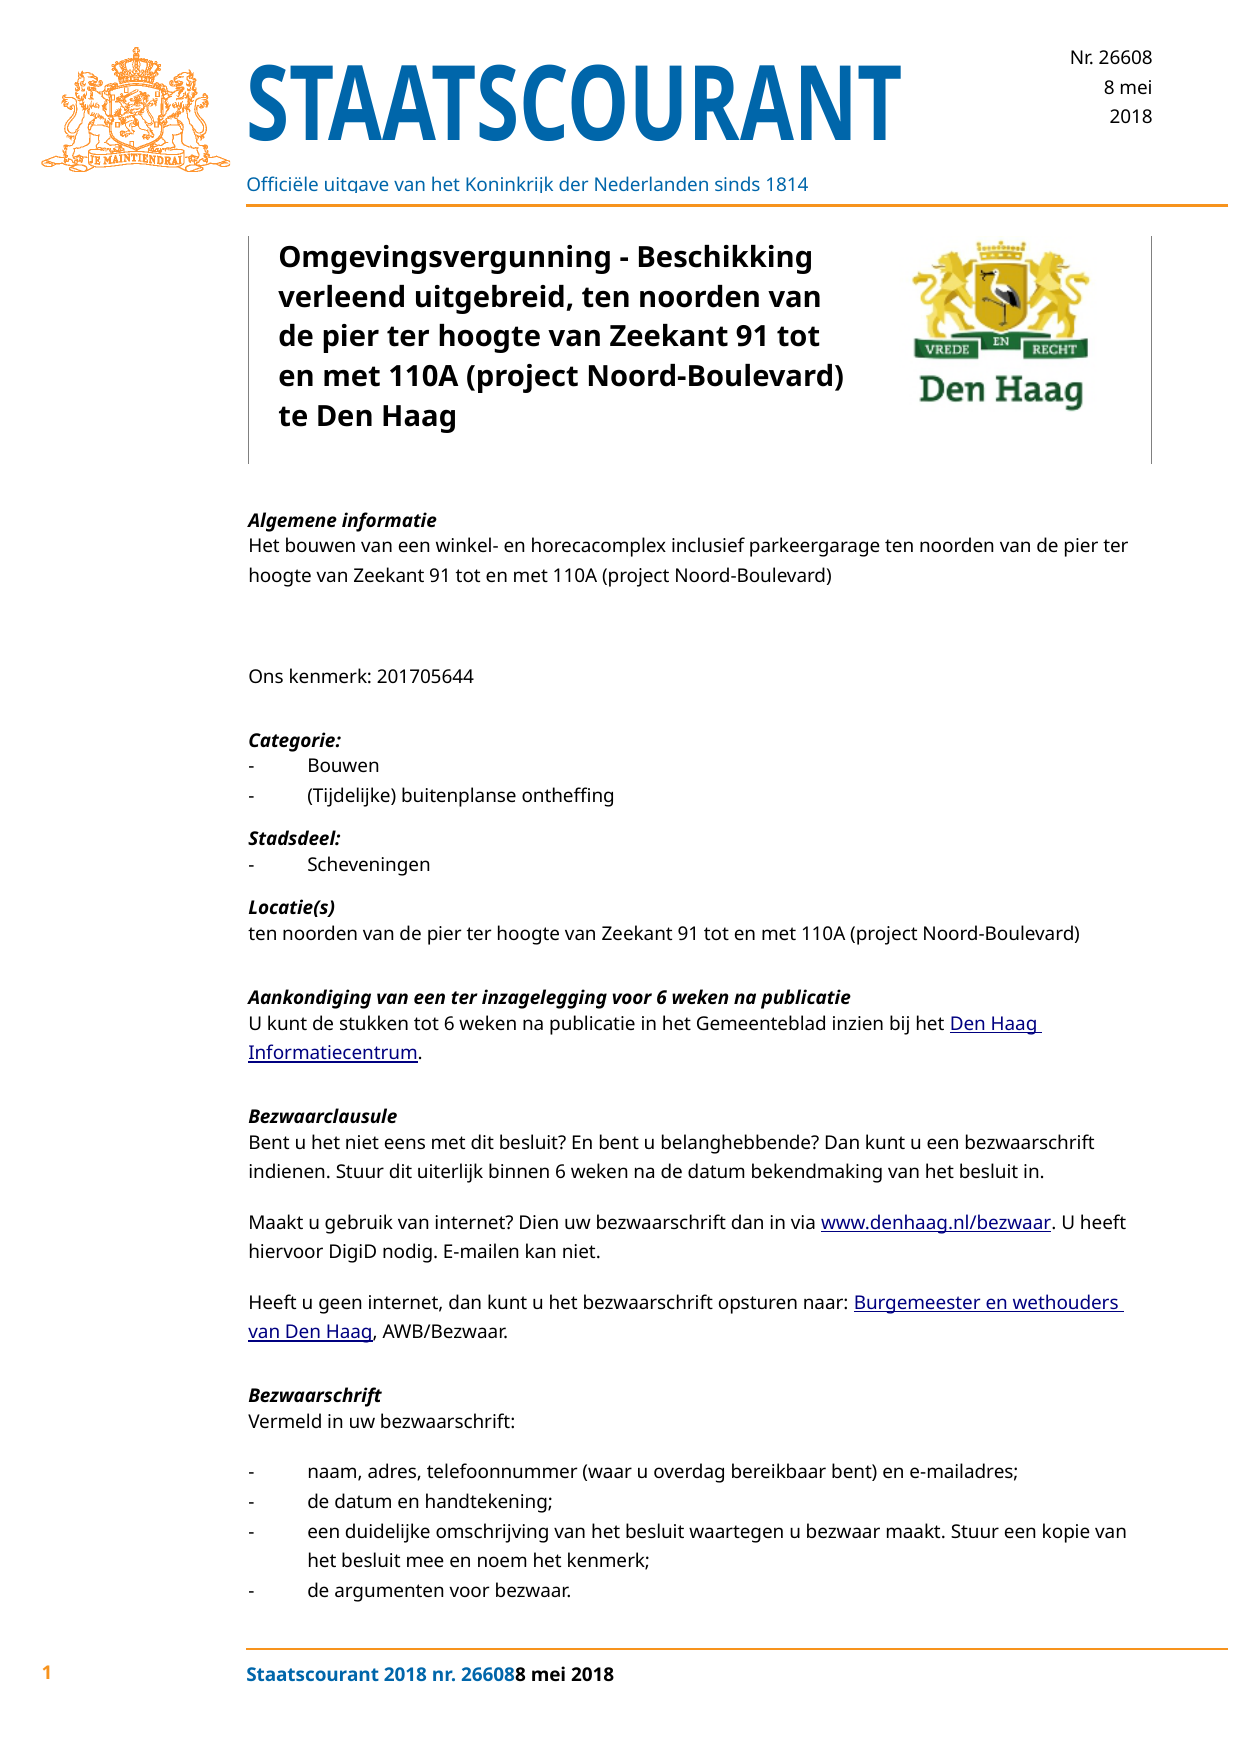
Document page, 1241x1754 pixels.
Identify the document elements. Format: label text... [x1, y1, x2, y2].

list Bouwen [248, 753, 1152, 778]
text Stadsdeel: [248, 825, 1152, 851]
table_header [1103, 236, 1151, 413]
text Het bouwen van een winkel- en horecacomplex inclusief parkeergarage ten noorden van de pier ter hoogte van Zeekant 91 tot en met 110A (project Noord-Boulevard) [248, 533, 1152, 588]
text Maakt u gebruik van internet? Dien uw bezwaarschrift dan in via www.denhaag.nl/bezwaar. U heeft hiervoor DigiD nodig. E-mailen kan niet. [248, 1209, 1152, 1264]
picture [899, 236, 1103, 414]
list een duidelijke omschrijving van het besluit waartegen u bezwaar maakt. Stuur een kopie van het besluit mee en noem het kenmerk; [248, 1518, 1152, 1573]
text U kunt de stukken tot 6 weken na publicatie in het Gemeenteblad inzien bij het Den Haag Informatiecentrum. [248, 1010, 1152, 1065]
text Bent u het niet eens met dit besluit? En bent u belanghebbende? Dan kunt u een bezwaarschrift indienen. Stuur dit uiterlijk binnen 6 weken na de datum bekendmaking van het besluit in. [248, 1129, 1152, 1184]
text Ons kenmerk: 201705644 [248, 663, 1152, 689]
text Heeft u geen internet, dan kunt u het bezwaarschrift opsturen naar: Burgemeester en wethouders van Den Haag, AWB/Bezwaar. [248, 1289, 1152, 1344]
text Aankondiging van een ter inzagelegging voor 6 weken na publicatie [248, 984, 1152, 1010]
picture [41, 47, 231, 172]
table_header [850, 414, 1151, 464]
text Bezwaarschrift [248, 1382, 1152, 1408]
list de argumenten voor bezwaar. [248, 1577, 1152, 1603]
list de datum en handtekening; [248, 1488, 1152, 1514]
table_header [850, 236, 899, 413]
text Categorie: [248, 727, 1152, 753]
text Bezwaarclausule [248, 1103, 1152, 1129]
list (Tijdelijke) buitenplanse ontheffing [248, 782, 1152, 808]
text Locatie(s) [248, 894, 1152, 920]
list Scheveningen [248, 851, 1152, 877]
text Vermeld in uw bezwaarschrift: [248, 1408, 1152, 1434]
list naam, adres, telefoonnummer (waar u overdag bereikbaar bent) en e-mailadres; [248, 1459, 1152, 1484]
table_header Omgevingsvergunning - Beschikking verleend uitgebreid, ten noorden van de pier ter hoogte van Zeekant 91 tot en met 110A (project Noord-Boulevard) te Den Haag [249, 236, 850, 464]
text Algemene informatie [248, 507, 1152, 533]
text ten noorden van de pier ter hoogte van Zeekant 91 tot en met 110A (project Noord-Boulevard) [248, 920, 1152, 946]
